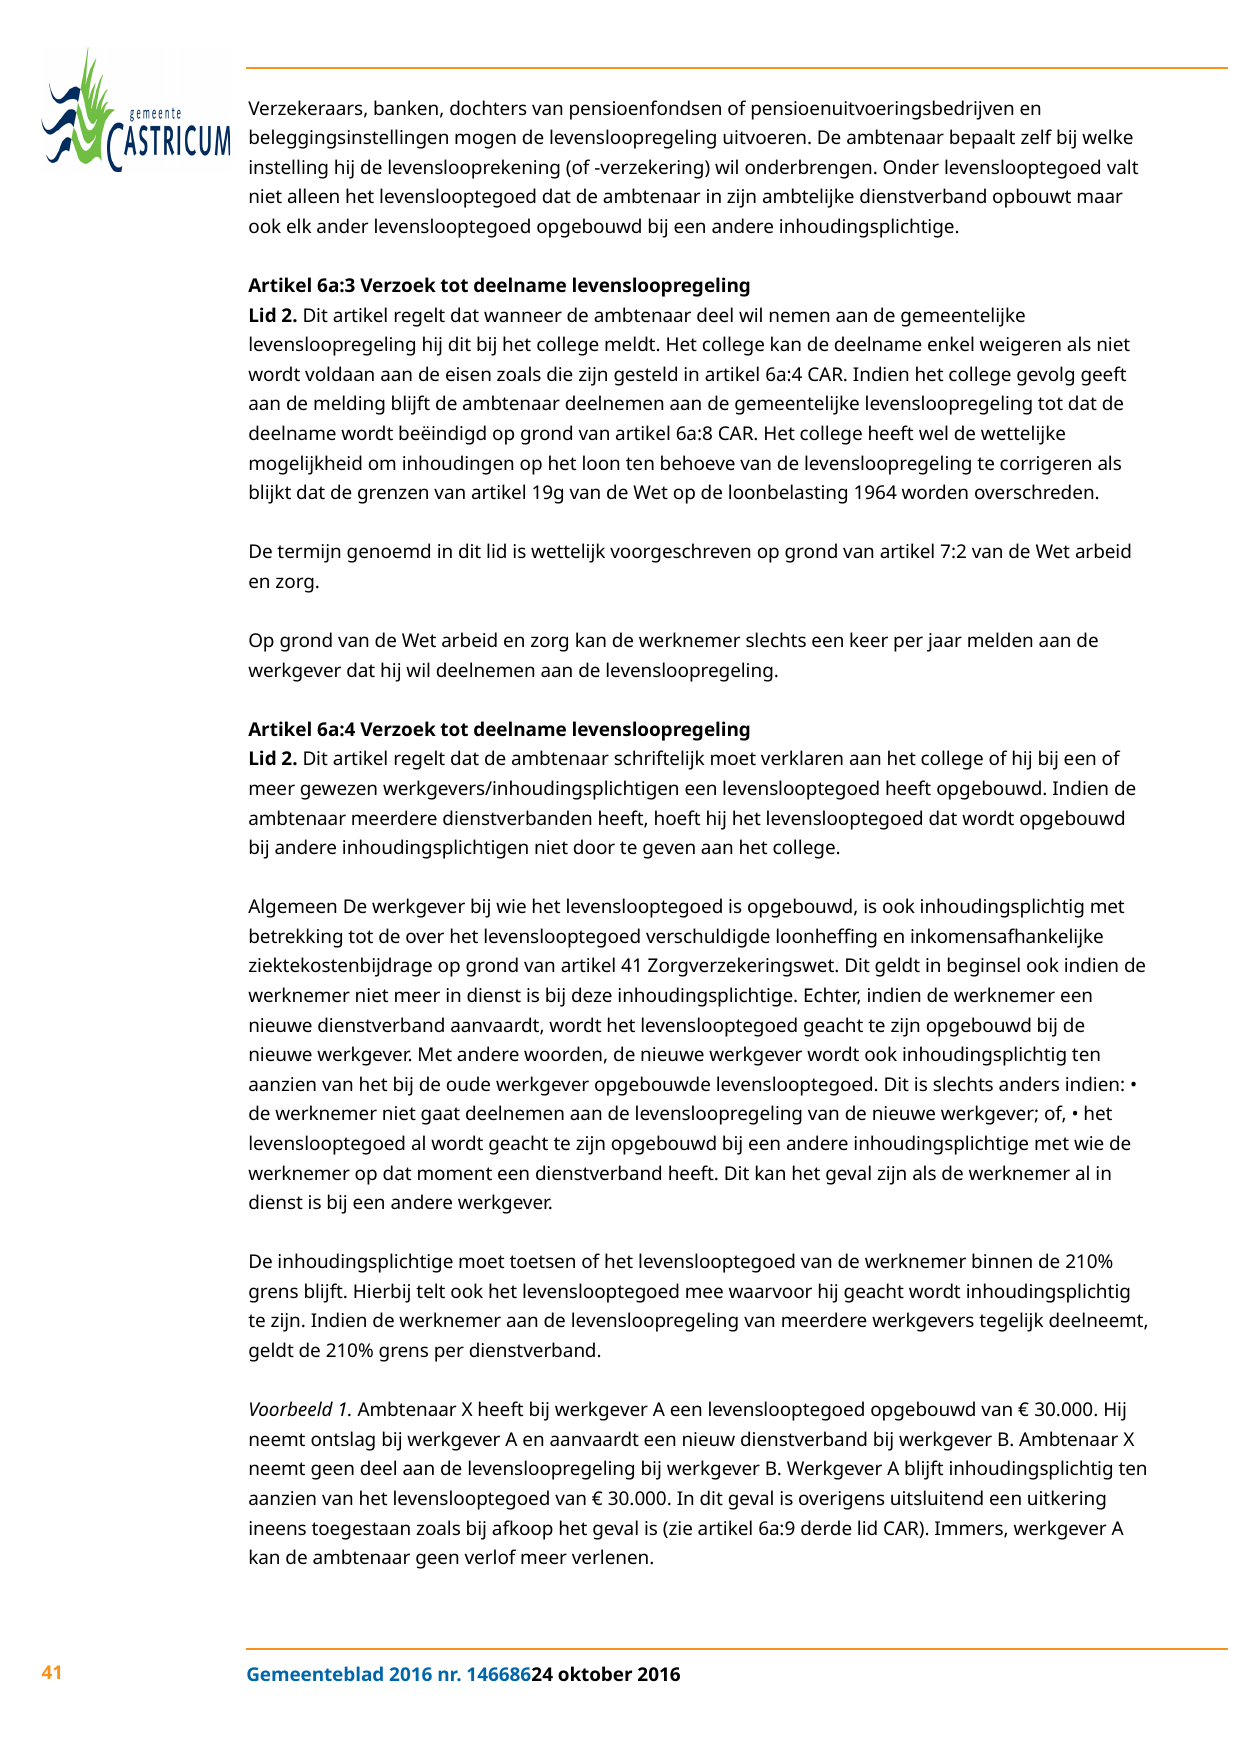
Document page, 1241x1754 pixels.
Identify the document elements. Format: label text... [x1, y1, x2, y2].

text Algemeen De werkgever bij wie het levenslooptegoed is opgebouwd, is ook inhoudingsplichtig met betrekking tot de over het levenslooptegoed verschuldigde loonheffing en inkomensafhankelijke ziektekostenbijdrage op grond van artikel 41 Zorgverzekeringswet. Dit geldt in beginsel ook indien de werknemer niet meer in dienst is bij deze inhoudingsplichtige. Echter, indien de werknemer een nieuwe dienstverband aanvaardt, wordt het levenslooptegoed geacht te zijn opgebouwd bij de nieuwe werkgever. Met andere woorden, de nieuwe werkgever wordt ook inhoudingsplichtig ten aanzien van het bij de oude werkgever opgebouwde levenslooptegoed. Dit is slechts anders indien: • de werknemer niet gaat deelnemen aan de levensloopregeling van de nieuwe werkgever; of, • het levenslooptegoed al wordt geacht te zijn opgebouwd bij een andere inhoudingsplichtige met wie de werknemer op dat moment een dienstverband heeft. Dit kan het geval zijn als de werknemer al in dienst is bij een andere werkgever. [248, 893, 1152, 1215]
text Artikel 6a:4 Verzoek tot deelname levensloopregeling [248, 716, 1152, 742]
text De inhoudingsplichtige moet toetsen of het levenslooptegoed van de werknemer binnen de 210% grens blijft. Hierbij telt ook het levenslooptegoed mee waarvoor hij geacht wordt inhoudingsplichtig te zijn. Indien de werknemer aan de levensloopregeling van meerdere werkgevers tegelijk deelneemt, geldt de 210% grens per dienstverband. [248, 1248, 1152, 1363]
text Lid 2. Dit artikel regelt dat de ambtenaar schriftelijk moet verklaren aan het college of hij bij een of meer gewezen werkgevers/inhoudingsplichtigen een levenslooptegoed heeft opgebouwd. Indien de ambtenaar meerdere dienstverbanden heeft, hoeft hij het levenslooptegoed dat wordt opgebouwd bij andere inhoudingsplichtigen niet door te geven aan het college. [248, 746, 1152, 860]
text Lid 2. Dit artikel regelt dat wanneer de ambtenaar deel wil nemen aan de gemeentelijke levensloopregeling hij dit bij het college meldt. Het college kan de deelname enkel weigeren als niet wordt voldaan aan de eisen zoals die zijn gesteld in artikel 6a:4 CAR. Indien het college gevolg geeft aan de melding blijft de ambtenaar deelnemen aan de gemeentelijke levensloopregeling tot dat de deelname wordt beëindigd op grond van artikel 6a:8 CAR. Het college heeft wel de wettelijke mogelijkheid om inhoudingen op het loon ten behoeve van de levensloopregeling te corrigeren als blijkt dat de grenzen van artikel 19g van de Wet op de loonbelasting 1964 worden overschreden. [248, 302, 1152, 505]
text Op grond van de Wet arbeid en zorg kan de werknemer slechts een keer per jaar melden aan de werkgever dat hij wil deelnemen aan de levensloopregeling. [248, 627, 1152, 683]
picture [41, 47, 231, 172]
text De termijn genoemd in dit lid is wettelijk voorgeschreven op grond van artikel 7:2 van de Wet arbeid en zorg. [248, 538, 1152, 594]
text Artikel 6a:3 Verzoek tot deelname levensloopregeling [248, 272, 1152, 298]
text Voorbeeld 1. Ambtenaar X heeft bij werkgever A een levenslooptegoed opgebouwd van € 30.000. Hij neemt ontslag bij werkgever A en aanvaardt een nieuw dienstverband bij werkgever B. Ambtenaar X neemt geen deel aan de levensloopregeling bij werkgever B. Werkgever A blijft inhoudingsplichtig ten aanzien van het levenslooptegoed van € 30.000. In dit geval is overigens uitsluitend een uitkering ineens toegestaan zoals bij afkoop het geval is (zie artikel 6a:9 derde lid CAR). Immers, werkgever A kan de ambtenaar geen verlof meer verlenen. [248, 1396, 1152, 1570]
text Verzekeraars, banken, dochters van pensioenfondsen of pensioenuitvoeringsbedrijven en beleggingsinstellingen mogen de levensloopregeling uitvoeren. De ambtenaar bepaalt zelf bij welke instelling hij de levenslooprekening (of -verzekering) wil onderbrengen. Onder levenslooptegoed valt niet alleen het levenslooptegoed dat de ambtenaar in zijn ambtelijke dienstverband opbouwt maar ook elk ander levenslooptegoed opgebouwd bij een andere inhoudingsplichtige. [248, 95, 1152, 239]
